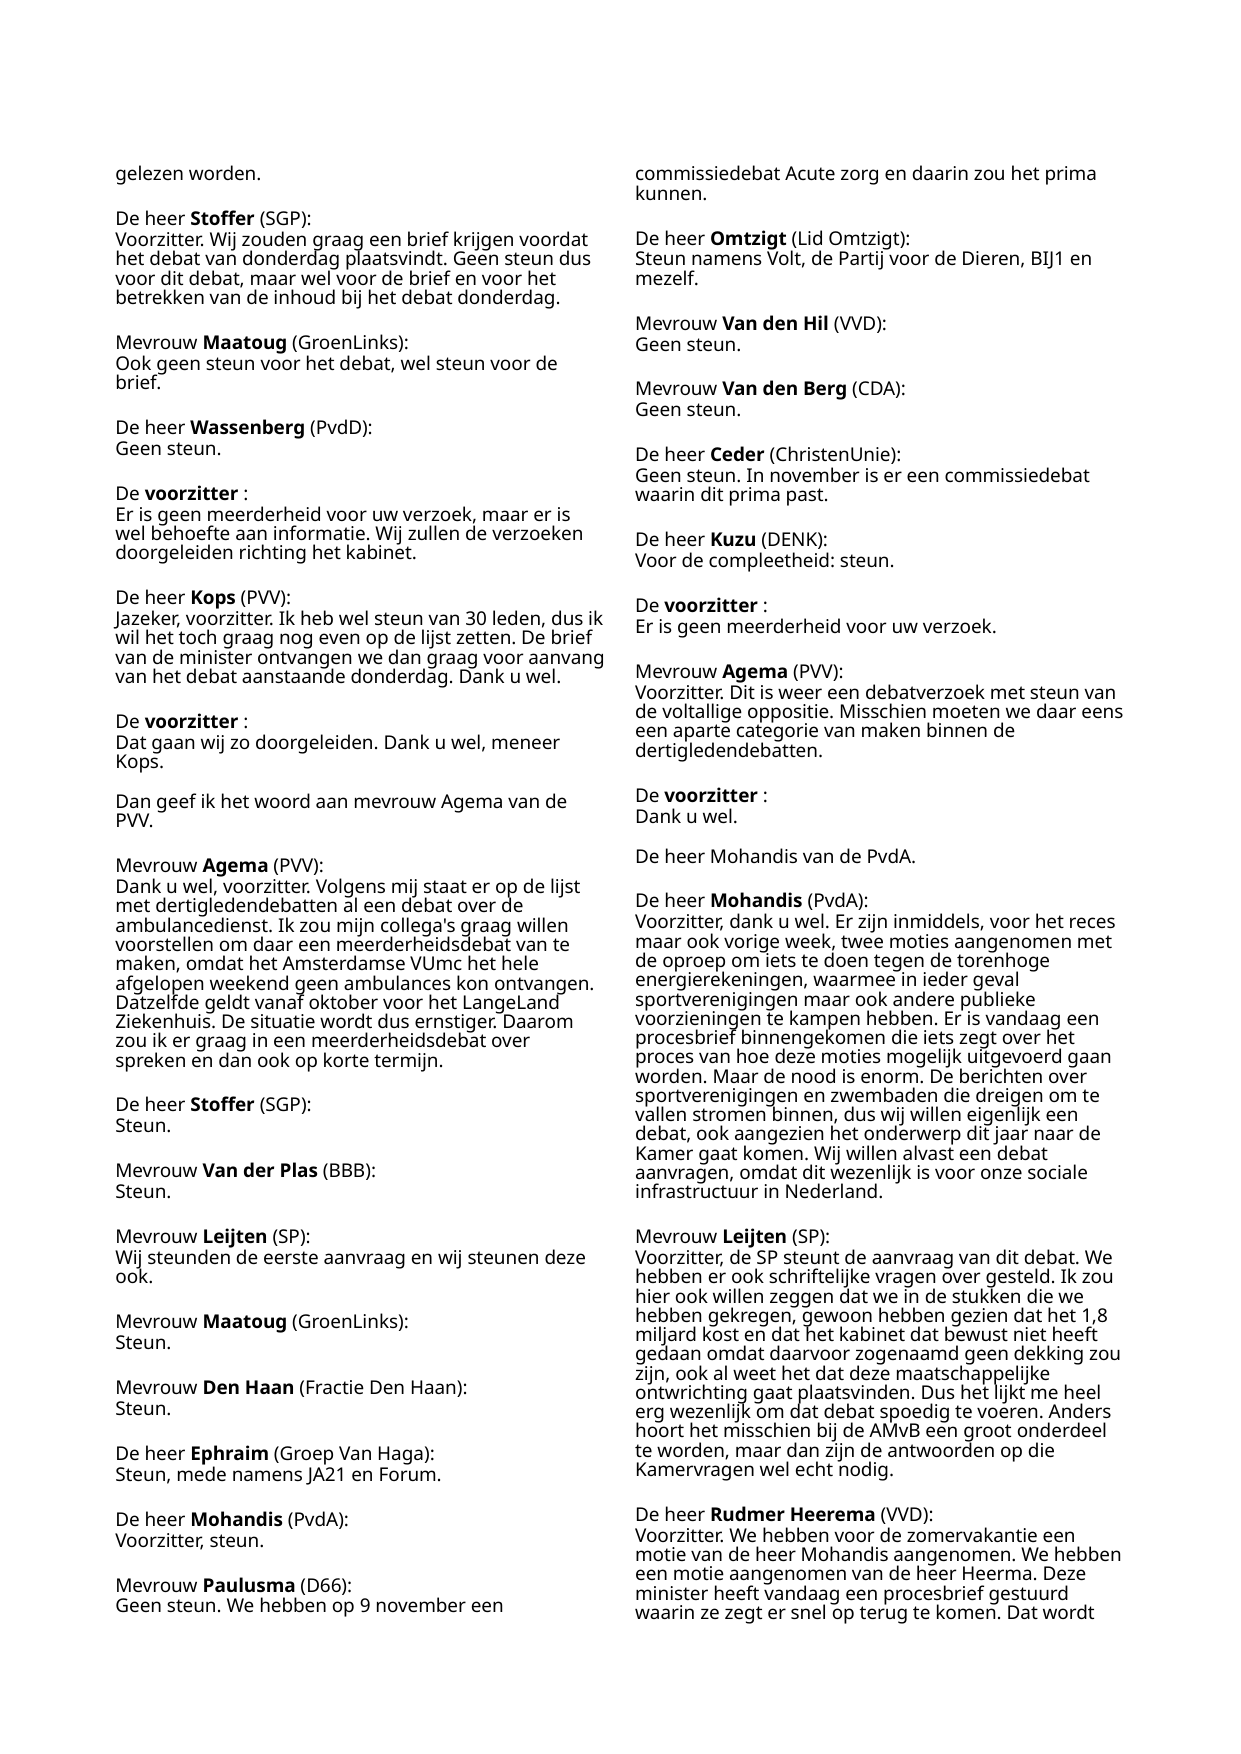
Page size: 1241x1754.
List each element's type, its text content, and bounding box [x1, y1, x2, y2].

text Geen steun. [115, 440, 605, 459]
text Er is geen meerderheid voor uw verzoek. [635, 618, 1125, 637]
text De heer Stoffer (SGP): [115, 1092, 605, 1117]
text De heer Mohandis (PvdA): [115, 1506, 605, 1532]
text Mevrouw Agema (PVV): [635, 658, 1125, 684]
text Mevrouw Maatoug (GroenLinks): [115, 329, 605, 355]
text Steun. [115, 1334, 605, 1353]
text Voorzitter. Wij zouden graag een brief krijgen voordat het debat van donderdag plaatsvindt. Geen steun dus voor dit debat, maar wel voor de brief en voor het betrekken van de inhoud bij het debat donderdag. [115, 231, 605, 308]
text De heer Stoffer (SGP): [115, 205, 605, 231]
text Steun. [115, 1183, 605, 1202]
text Mevrouw Den Haan (Fractie Den Haan): [115, 1374, 605, 1400]
text De heer Wassenberg (PvdD): [115, 414, 605, 440]
text Dank u wel, voorzitter. Volgens mij staat er op de lijst met dertigledendebatten al een debat over de ambulancedienst. Ik zou mijn collega's graag willen voorstellen om daar een meerderheidsdebat van te maken, omdat het Amsterdamse VUmc het hele afgelopen weekend geen ambulances kon ontvangen. Datzelfde geldt vanaf oktober voor het LangeLand Ziekenhuis. De situatie wordt dus ernstiger. Daarom zou ik er graag in een meerderheidsdebat over spreken en dan ook op korte termijn. [115, 878, 605, 1071]
text De heer Omtzigt (Lid Omtzigt): [635, 225, 1125, 250]
text Mevrouw Van den Hil (VVD): [635, 310, 1125, 336]
text Mevrouw Van den Berg (CDA): [635, 376, 1125, 401]
text Geen steun. [635, 401, 1125, 421]
text Mevrouw Van der Plas (BBB): [115, 1157, 605, 1183]
text Steun. [115, 1400, 605, 1419]
text Mevrouw Leijten (SP): [635, 1223, 1125, 1249]
text Wij steunden de eerste aanvraag en wij steunen deze ook. [115, 1249, 605, 1288]
text De heer Ephraim (Groep Van Haga): [115, 1440, 605, 1466]
text De heer Ceder (ChristenUnie): [635, 441, 1125, 467]
text De heer Mohandis van de PvdA. [635, 848, 1125, 867]
text Ook geen steun voor het debat, wel steun voor de brief. [115, 355, 605, 393]
text Steun, mede namens JA21 en Forum. [115, 1466, 605, 1485]
text Steun. [115, 1117, 605, 1137]
text De voorzitter : [635, 782, 1125, 808]
text Voorzitter, de SP steunt de aanvraag van dit debat. We hebben er ook schriftelijke vragen over gesteld. Ik zou hier ook willen zeggen dat we in de stukken die we hebben gekregen, gewoon hebben gezien dat het 1,8 miljard kost en dat het kabinet dat bewust niet heeft gedaan omdat daarvoor zogenaamd geen dekking zou zijn, ook al weet het dat deze maatschappelijke ontwrichting gaat plaatsvinden. Dus het lijkt me heel erg wezenlijk om dat debat spoedig te voeren. Anders hoort het misschien bij de AMvB een groot onderdeel te worden, maar dan zijn de antwoorden op die Kamervragen wel echt nodig. [635, 1249, 1125, 1480]
text Voor de compleetheid: steun. [635, 552, 1125, 572]
text De heer Rudmer Heerema (VVD): [635, 1501, 1125, 1527]
text Voorzitter, steun. [115, 1532, 605, 1551]
text Geen steun. In november is er een commissiedebat waarin dit prima past. [635, 467, 1125, 506]
text De heer Kuzu (DENK): [635, 527, 1125, 552]
text Mevrouw Agema (PVV): [115, 852, 605, 878]
text Er is geen meerderheid voor uw verzoek, maar er is wel behoefte aan informatie. Wij zullen de verzoeken doorgeleiden richting het kabinet. [115, 506, 605, 563]
text De heer Kops (PVV): [115, 584, 605, 610]
text gelezen worden. [115, 165, 605, 184]
text Steun namens Volt, de Partij voor de Dieren, BIJ1 en mezelf. [635, 250, 1125, 289]
text Dank u wel. [635, 808, 1125, 827]
text Mevrouw Leijten (SP): [115, 1223, 605, 1249]
text Voorzitter. Dit is weer een debatverzoek met steun van de voltallige oppositie. Misschien moeten we daar eens een aparte categorie van maken binnen de dertigledendebatten. [635, 684, 1125, 761]
text commissiedebat Acute zorg en daarin zou het prima kunnen. [635, 165, 1125, 204]
text Dat gaan wij zo doorgeleiden. Dank u wel, meneer Kops. [115, 734, 605, 772]
text Mevrouw Maatoug (GroenLinks): [115, 1308, 605, 1334]
text De voorzitter : [115, 708, 605, 734]
text Jazeker, voorzitter. Ik heb wel steun van 30 leden, dus ik wil het toch graag nog even op de lijst zetten. De brief van de minister ontvangen we dan graag voor aanvang van het debat aanstaande donderdag. Dank u wel. [115, 610, 605, 687]
text Geen steun. [635, 336, 1125, 355]
text Voorzitter, dank u wel. Er zijn inmiddels, voor het reces maar ook vorige week, twee moties aangenomen met de oproep om iets te doen tegen de torenhoge energierekeningen, waarmee in ieder geval sportverenigingen maar ook andere publieke voorzieningen te kampen hebben. Er is vandaag een procesbrief binnengekomen die iets zegt over het proces van hoe deze moties mogelijk uitgevoerd gaan worden. Maar de nood is enorm. De berichten over sportverenigingen en zwembaden die dreigen om te vallen stromen binnen, dus wij willen eigenlijk een debat, ook aangezien het onderwerp dit jaar naar de Kamer gaat komen. Wij willen alvast een debat aanvragen, omdat dit wezenlijk is voor onze sociale infrastructuur in Nederland. [635, 913, 1125, 1202]
text Geen steun. We hebben op 9 november een [115, 1597, 605, 1617]
text Dan geef ik het woord aan mevrouw Agema van de PVV. [115, 793, 605, 832]
text Voorzitter. We hebben voor de zomervakantie een motie van de heer Mohandis aangenomen. We hebben een motie aangenomen van de heer Heerma. Deze minister heeft vandaag een procesbrief gestuurd waarin ze zegt er snel op terug te komen. Dat wordt [635, 1527, 1125, 1623]
text De voorzitter : [115, 480, 605, 506]
text De heer Mohandis (PvdA): [635, 888, 1125, 913]
text De voorzitter : [635, 592, 1125, 618]
text Mevrouw Paulusma (D66): [115, 1572, 605, 1597]
